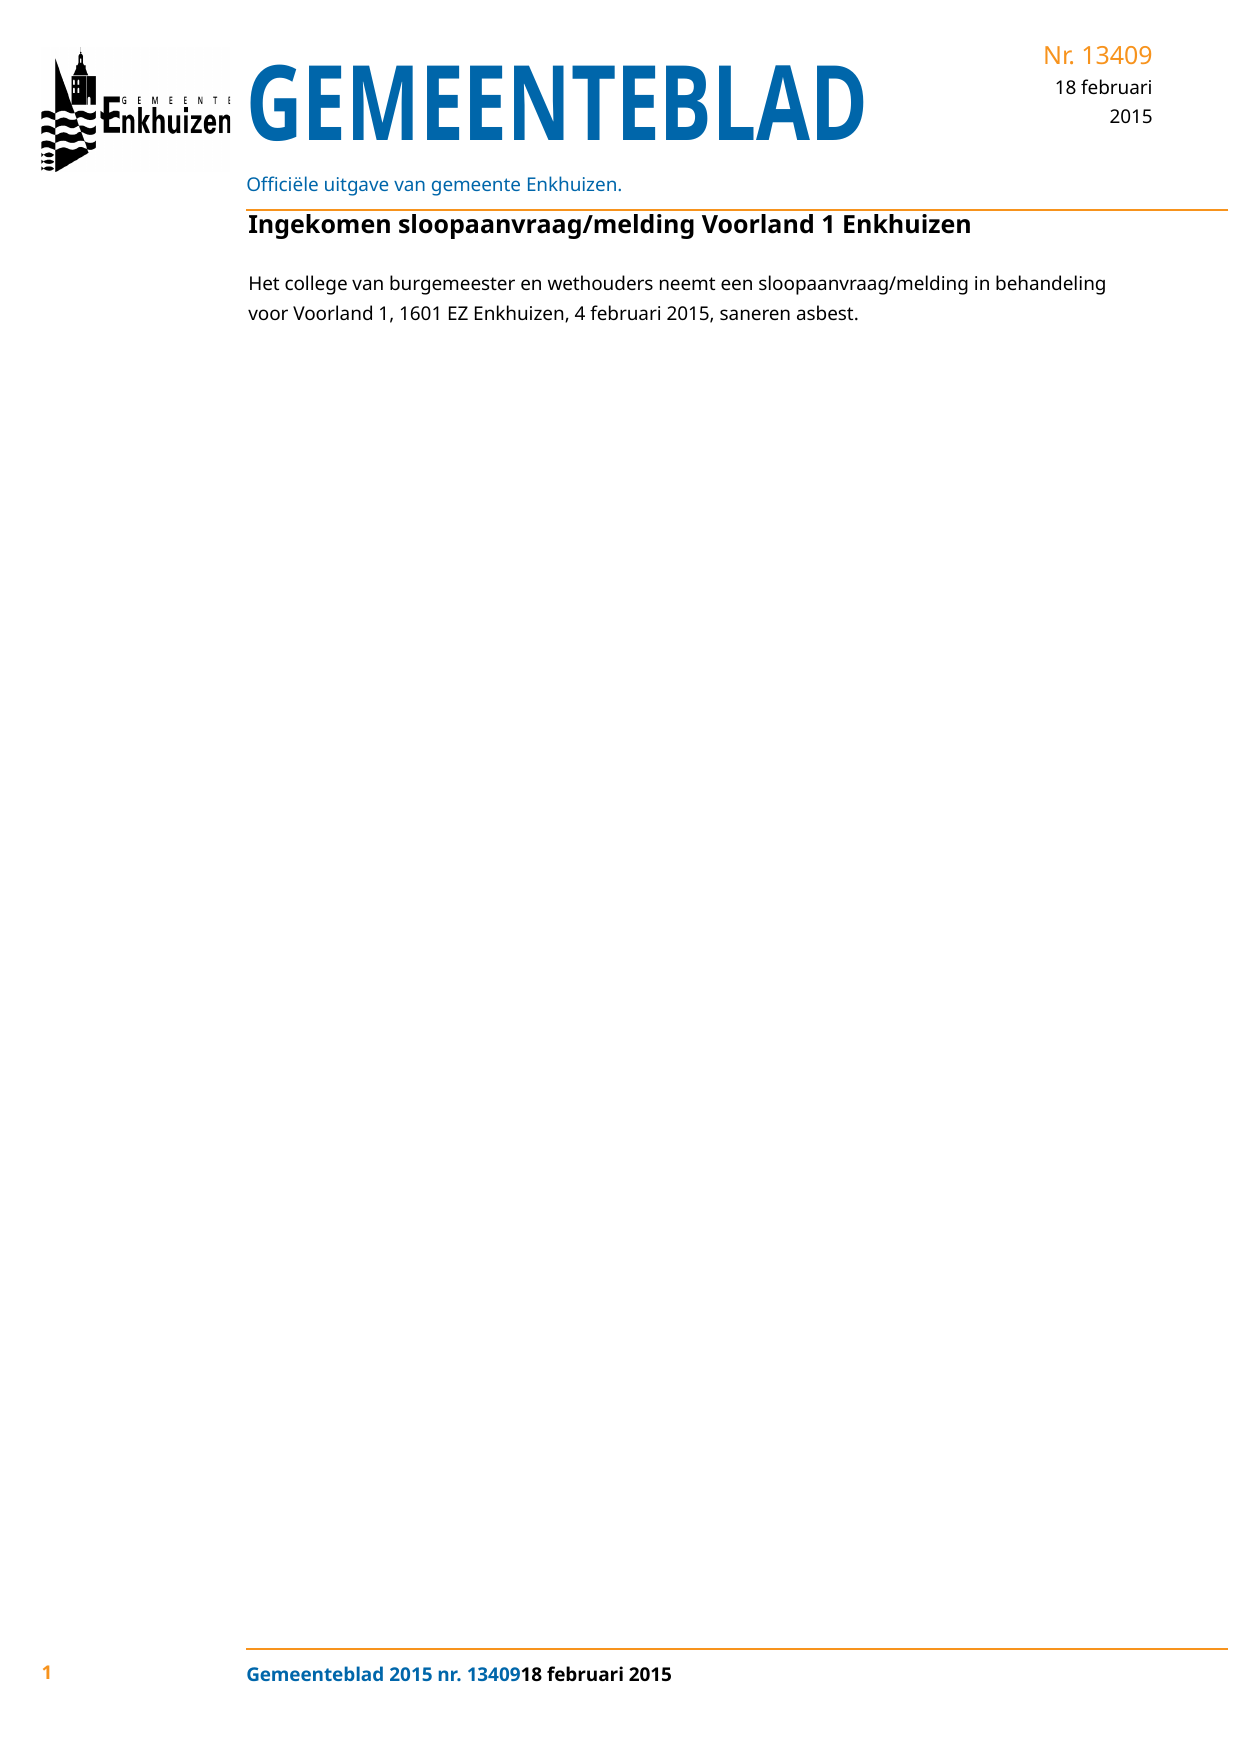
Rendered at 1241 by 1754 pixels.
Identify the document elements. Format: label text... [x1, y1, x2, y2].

text Het college van burgemeester en wethouders neemt een sloopaanvraag/melding in behandeling voor Voorland 1, 1601 EZ Enkhuizen, 4 februari 2015, saneren asbest. [248, 270, 1152, 326]
picture [41, 47, 231, 172]
text Ingekomen sloopaanvraag/melding Voorland 1 Enkhuizen [248, 211, 1152, 241]
